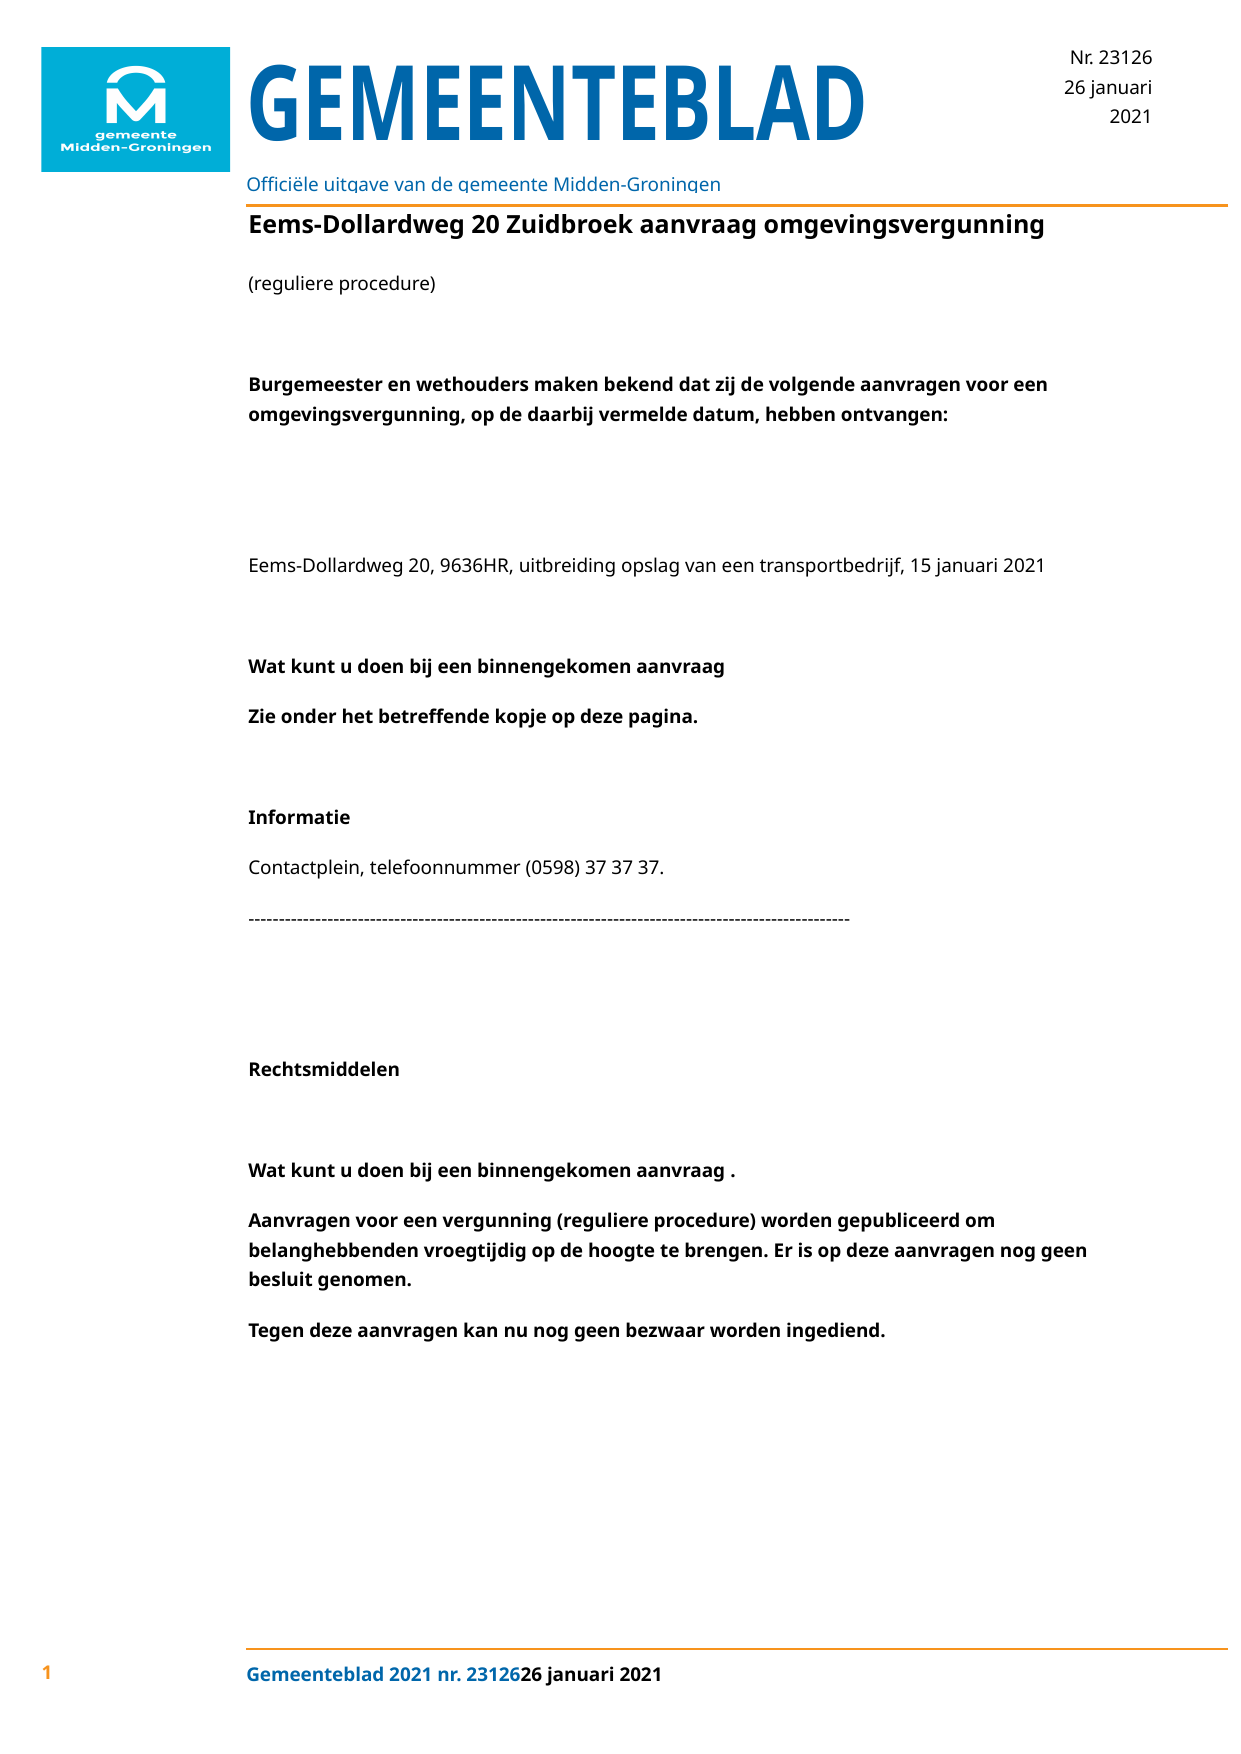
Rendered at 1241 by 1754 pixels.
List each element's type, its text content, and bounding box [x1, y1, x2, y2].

text Burgemeester en wethouders maken bekend dat zij de volgende aanvragen voor een omgevingsvergunning, op de daarbij vermelde datum, hebben ontvangen: [248, 371, 1152, 426]
text Wat kunt u doen bij een binnengekomen aanvraag [248, 653, 1152, 678]
picture [184, 146, 190, 153]
text Eems-Dollardweg 20 Zuidbroek aanvraag omgevingsvergunning [248, 207, 1152, 241]
text Rechtsmiddelen [248, 1056, 1152, 1082]
text Aanvragen voor een vergunning (reguliere procedure) worden gepubliceerd om belanghebbenden vroegtijdig op de hoogte te brengen. Er is op deze aanvragen nog geen besluit genomen. [248, 1207, 1152, 1292]
text Tegen deze aanvragen kan nu nog geen bezwaar worden ingediend. [248, 1317, 1152, 1343]
text Zie onder het betreffende kopje op deze pagina. [248, 703, 1152, 729]
text --------------------------------------------------------------------------------------------------- [248, 905, 1152, 931]
text Contactplein, telefoonnummer (0598) 37 37 37. [248, 854, 1152, 880]
picture [108, 66, 164, 82]
text Informatie [248, 804, 1152, 830]
text (reguliere procedure) [248, 270, 1152, 296]
text Wat kunt u doen bij een binnengekomen aanvraag . [248, 1157, 1152, 1183]
text Eems-Dollardweg 20, 9636HR, uitbreiding opslag van een transportbedrijf, 15 januari 2021 [248, 552, 1152, 578]
picture [107, 89, 165, 122]
